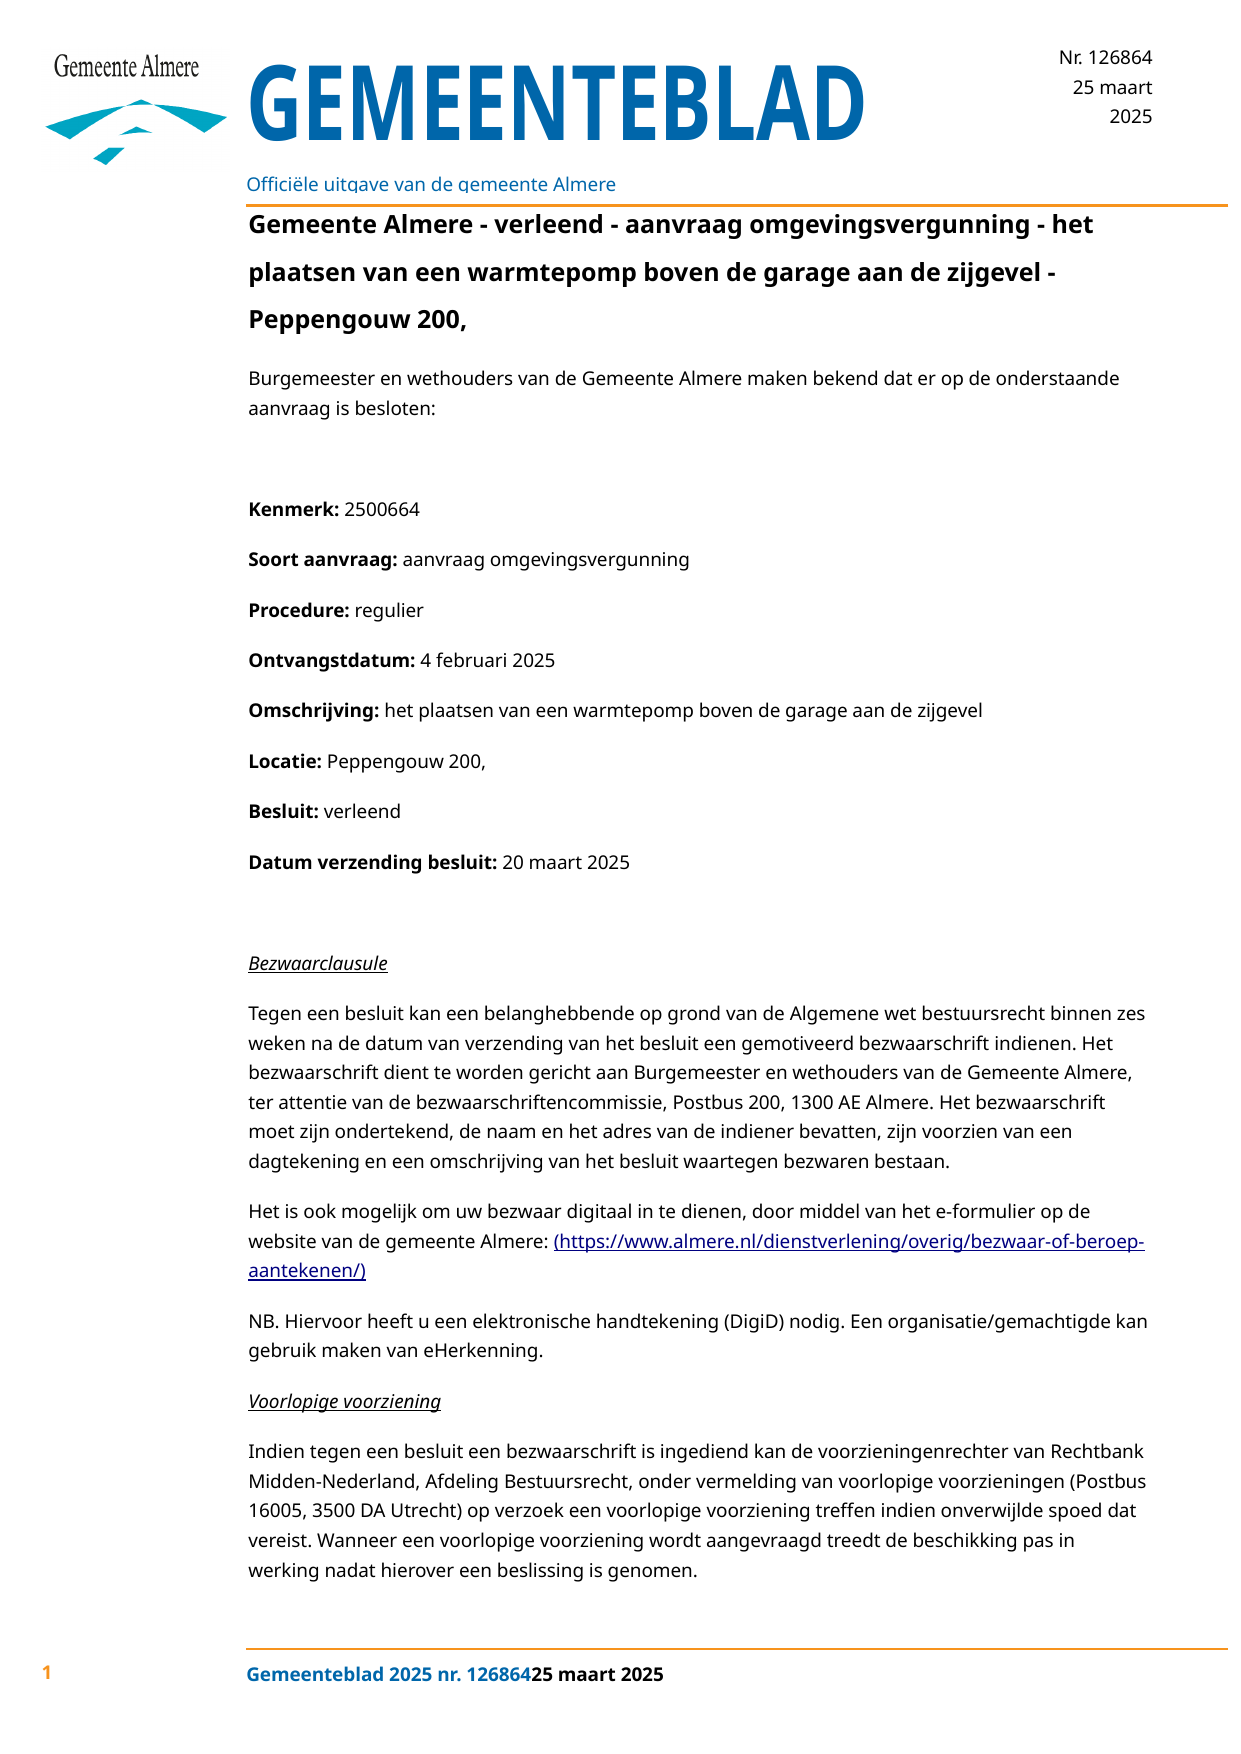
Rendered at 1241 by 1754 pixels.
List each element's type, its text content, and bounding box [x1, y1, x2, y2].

text Gemeente Almere - verleend - aanvraag omgevingsvergunning - het plaatsen van een warmtepomp boven de garage aan de zijgevel - Peppengouw 200, [248, 207, 1152, 336]
text Kenmerk: 2500664 [248, 496, 1152, 522]
text Het is ook mogelijk om uw bezwaar digitaal in te dienen, door middel van het e-formulier op de website van de gemeente Almere: (https://www.almere.nl/dienstverlening/overig/bezwaar-of-beroep-aantekenen/) [248, 1198, 1152, 1283]
text Locatie: Peppengouw 200, [248, 748, 1152, 774]
text Ontvangstdatum: 4 februari 2025 [248, 647, 1152, 673]
picture [41, 47, 231, 172]
text Burgemeester en wethouders van de Gemeente Almere maken bekend dat er op de onderstaande aanvraag is besloten: [248, 366, 1152, 421]
text Datum verzending besluit: 20 maart 2025 [248, 849, 1152, 874]
text Soort aanvraag: aanvraag omgevingsvergunning [248, 546, 1152, 572]
text Procedure: regulier [248, 597, 1152, 622]
text Voorlopige voorziening [248, 1388, 1152, 1414]
text Bezwaarclausule [248, 950, 1152, 975]
text Tegen een besluit kan een belanghebbende op grond van de Algemene wet bestuursrecht binnen zes weken na de datum van verzending van het besluit een gemotiveerd bezwaarschrift indienen. Het bezwaarschrift dient te worden gericht aan Burgemeester en wethouders van de Gemeente Almere, ter attentie van de bezwaarschriftencommissie, Postbus 200, 1300 AE Almere. Het bezwaarschrift moet zijn ondertekend, de naam en het adres van de indiener bevatten, zijn voorzien van een dagtekening en een omschrijving van het besluit waartegen bezwaren bestaan. [248, 1000, 1152, 1174]
text Omschrijving: het plaatsen van een warmtepomp boven de garage aan de zijgevel [248, 698, 1152, 723]
text Indien tegen een besluit een bezwaarschrift is ingediend kan de voorzieningenrechter van Rechtbank Midden-Nederland, Afdeling Bestuursrecht, onder vermelding van voorlopige voorzieningen (Postbus 16005, 3500 DA Utrecht) op verzoek een voorlopige voorziening treffen indien onverwijlde spoed dat vereist. Wanneer een voorlopige voorziening wordt aangevraagd treedt de beschikking pas in werking nadat hierover een beslissing is genomen. [248, 1438, 1152, 1582]
text Besluit: verleend [248, 798, 1152, 824]
text NB. Hiervoor heeft u een elektronische handtekening (DigiD) nodig. Een organisatie/gemachtigde kan gebruik maken van eHerkenning. [248, 1308, 1152, 1363]
